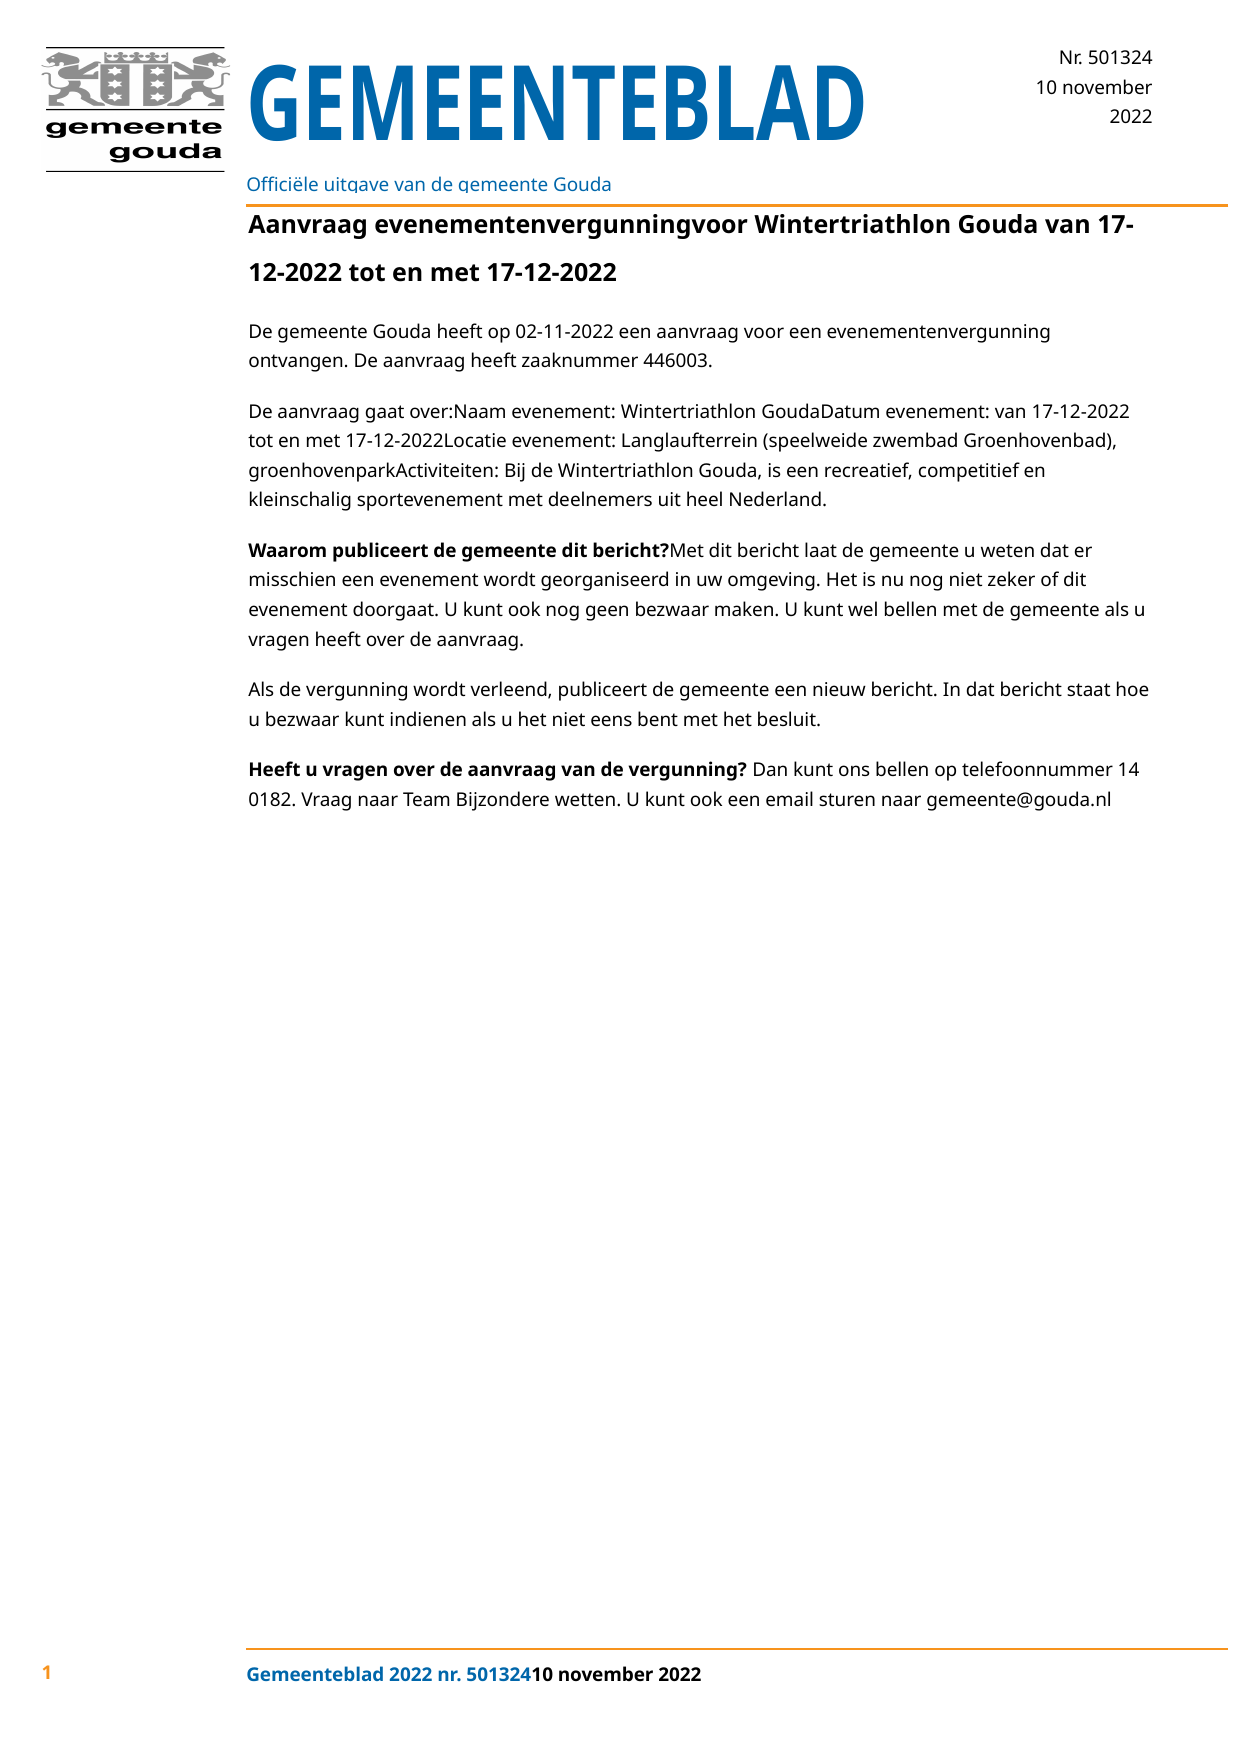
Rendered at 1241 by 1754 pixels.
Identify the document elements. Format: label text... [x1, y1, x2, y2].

text Waarom publiceert de gemeente dit bericht?Met dit bericht laat de gemeente u weten dat er misschien een evenement wordt georganiseerd in uw omgeving. Het is nu nog niet zeker of dit evenement doorgaat. U kunt ook nog geen bezwaar maken. U kunt wel bellen met de gemeente als u vragen heeft over de aanvraag. [248, 537, 1152, 652]
text De gemeente Gouda heeft op 02-11-2022 een aanvraag voor een evenementenvergunning ontvangen. De aanvraag heeft zaaknummer 446003. [248, 318, 1152, 373]
text Als de vergunning wordt verleend, publiceert de gemeente een nieuw bericht. In dat bericht staat hoe u bezwaar kunt indienen als u het niet eens bent met het besluit. [248, 676, 1152, 732]
text Aanvraag evenementenvergunningvoor Wintertriathlon Gouda van 17-12-2022 tot en met 17-12-2022 [248, 207, 1152, 288]
text De aanvraag gaat over:Naam evenement: Wintertriathlon GoudaDatum evenement: van 17-12-2022 tot en met 17-12-2022Locatie evenement: Langlaufterrein (speelweide zwembad Groenhovenbad), groenhovenparkActiviteiten: Bij de Wintertriathlon Gouda, is een recreatief, competitief en kleinschalig sportevenement met deelnemers uit heel Nederland. [248, 398, 1152, 512]
text Heeft u vragen over de aanvraag van de vergunning? Dan kunt ons bellen op telefoonnummer 14 0182. Vraag naar Team Bijzondere wetten. U kunt ook een email sturen naar gemeente@gouda.nl [248, 756, 1152, 812]
picture [41, 47, 231, 172]
